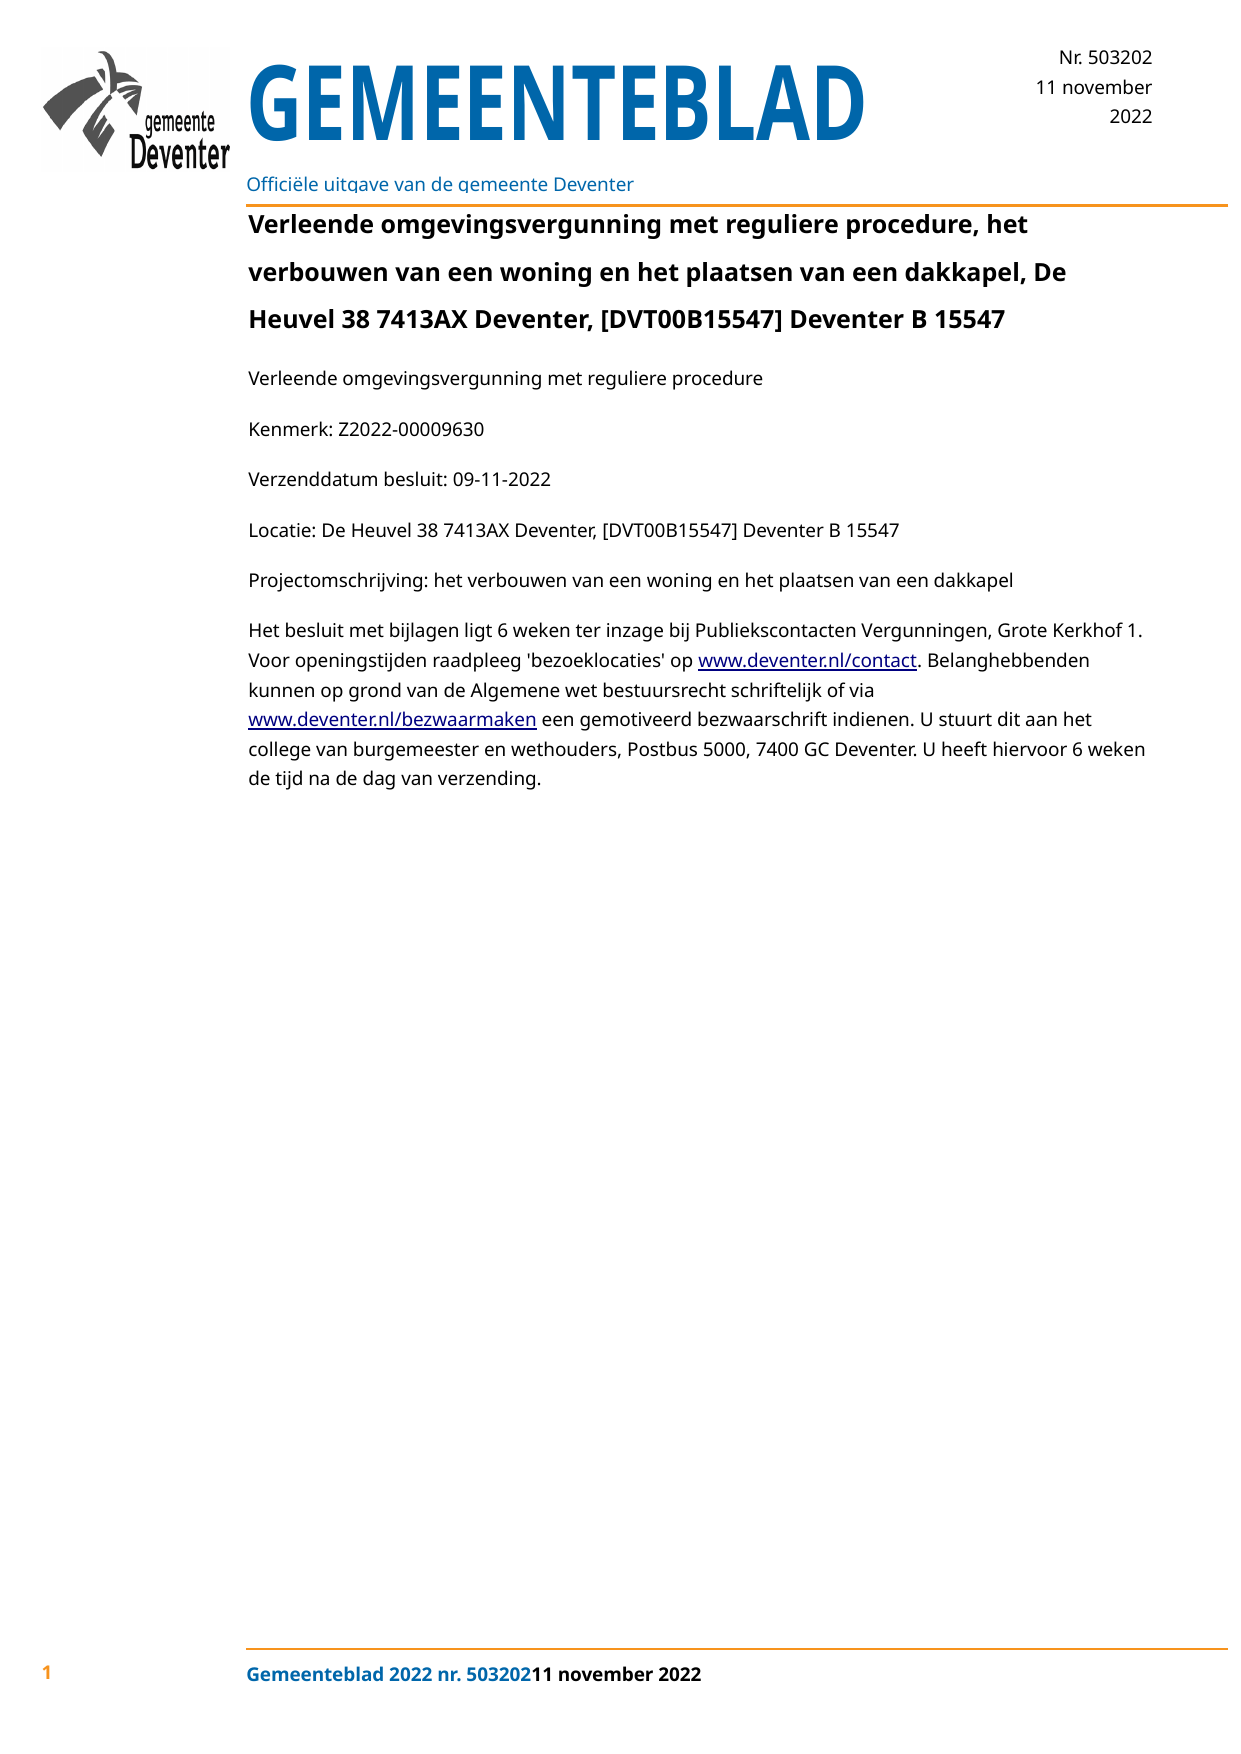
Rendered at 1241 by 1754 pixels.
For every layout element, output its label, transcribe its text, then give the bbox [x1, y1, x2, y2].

text Het besluit met bijlagen ligt 6 weken ter inzage bij Publiekscontacten Vergunningen, Grote Kerkhof 1. Voor openingstijden raadpleeg 'bezoeklocaties' op www.deventer.nl/contact. Belanghebbenden kunnen op grond van de Algemene wet bestuursrecht schriftelijk of via www.deventer.nl/bezwaarmaken een gemotiveerd bezwaarschrift indienen. U stuurt dit aan het college van burgemeester en wethouders, Postbus 5000, 7400 GC Deventer. U heeft hiervoor 6 weken de tijd na de dag van verzending. [248, 618, 1152, 791]
text Verzenddatum besluit: 09-11-2022 [248, 466, 1152, 492]
text Verleende omgevingsvergunning met reguliere procedure [248, 366, 1152, 391]
text Projectomschrijving: het verbouwen van een woning en het plaatsen van een dakkapel [248, 567, 1152, 593]
text Locatie: De Heuvel 38 7413AX Deventer, [DVT00B15547] Deventer B 15547 [248, 517, 1152, 542]
picture [41, 47, 231, 172]
text Verleende omgevingsvergunning met reguliere procedure, het verbouwen van een woning en het plaatsen van een dakkapel, De Heuvel 38 7413AX Deventer, [DVT00B15547] Deventer B 15547 [248, 207, 1152, 336]
text Kenmerk: Z2022-00009630 [248, 416, 1152, 442]
